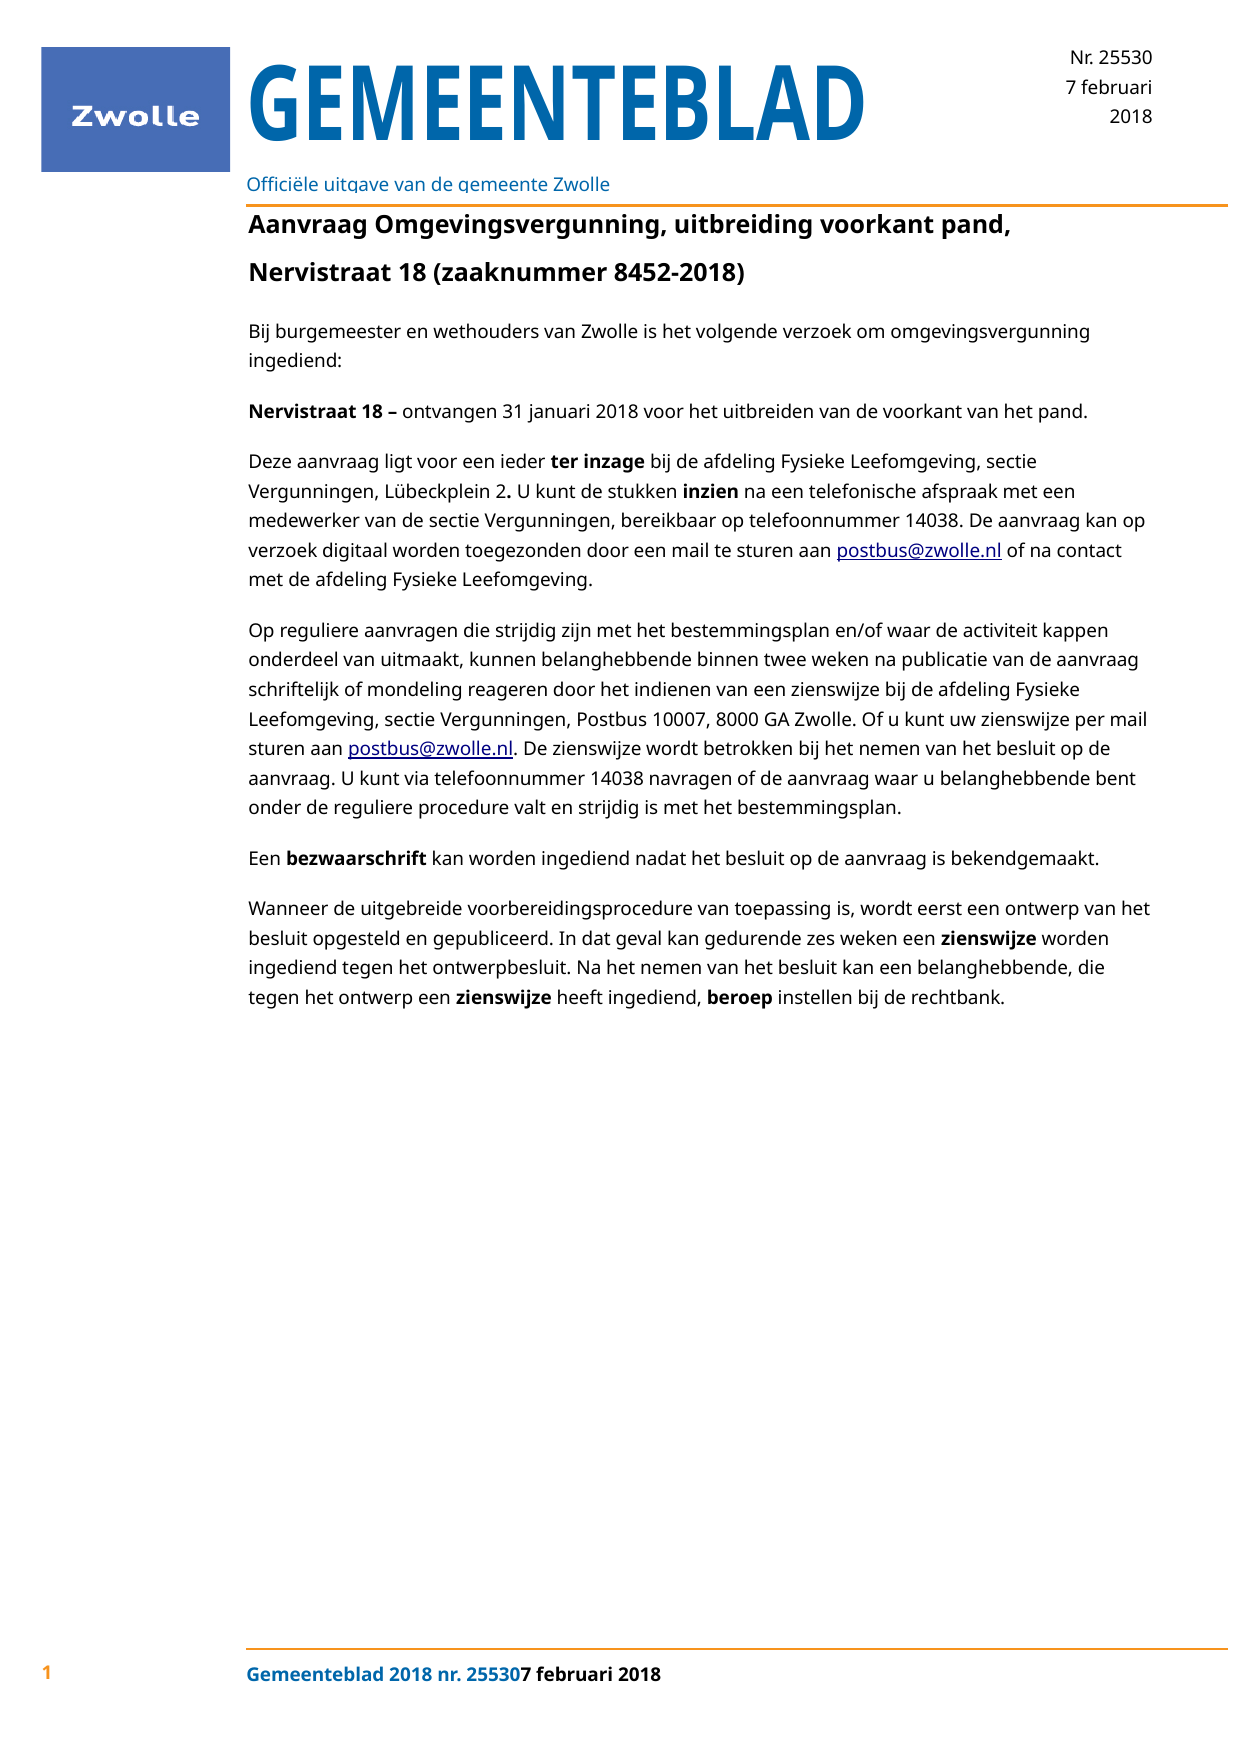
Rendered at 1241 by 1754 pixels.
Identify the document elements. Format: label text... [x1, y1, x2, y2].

text Aanvraag Omgevingsvergunning, uitbreiding voorkant pand, Nervistraat 18 (zaaknummer 8452-2018) [248, 207, 1152, 288]
text Deze aanvraag ligt voor een ieder ter inzage bij de afdeling Fysieke Leefomgeving, sectie Vergunningen, Lübeckplein 2. U kunt de stukken inzien na een telefonische afspraak met een medewerker van de sectie Vergunningen, bereikbaar op telefoonnummer 14038. De aanvraag kan op verzoek digitaal worden toegezonden door een mail te sturen aan postbus@zwolle.nl of na contact met de afdeling Fysieke Leefomgeving. [248, 448, 1152, 592]
text Nervistraat 18 – ontvangen 31 januari 2018 voor het uitbreiden van de voorkant van het pand. [248, 398, 1152, 424]
text Een bezwaarschrift kan worden ingediend nadat het besluit op de aanvraag is bekendgemaakt. [248, 845, 1152, 871]
text Wanneer de uitgebreide voorbereidingsprocedure van toepassing is, wordt eerst een ontwerp van het besluit opgesteld en gepubliceerd. In dat geval kan gedurende zes weken een zienswijze worden ingediend tegen het ontwerpbesluit. Na het nemen van het besluit kan een belanghebbende, die tegen het ontwerp een zienswijze heeft ingediend, beroep instellen bij de rechtbank. [248, 895, 1152, 1010]
text Bij burgemeester en wethouders van Zwolle is het volgende verzoek om omgevingsvergunning ingediend: [248, 318, 1152, 373]
text Op reguliere aanvragen die strijdig zijn met het bestemmingsplan en/of waar de activiteit kappen onderdeel van uitmaakt, kunnen belanghebbende binnen twee weken na publicatie van de aanvraag schriftelijk of mondeling reageren door het indienen van een zienswijze bij de afdeling Fysieke Leefomgeving, sectie Vergunningen, Postbus 10007, 8000 GA Zwolle. Of u kunt uw zienswijze per mail sturen aan postbus@zwolle.nl. De zienswijze wordt betrokken bij het nemen van het besluit op de aanvraag. U kunt via telefoonnummer 14038 navragen of de aanvraag waar u belanghebbende bent onder de reguliere procedure valt en strijdig is met het bestemmingsplan. [248, 617, 1152, 820]
picture [41, 47, 231, 172]
